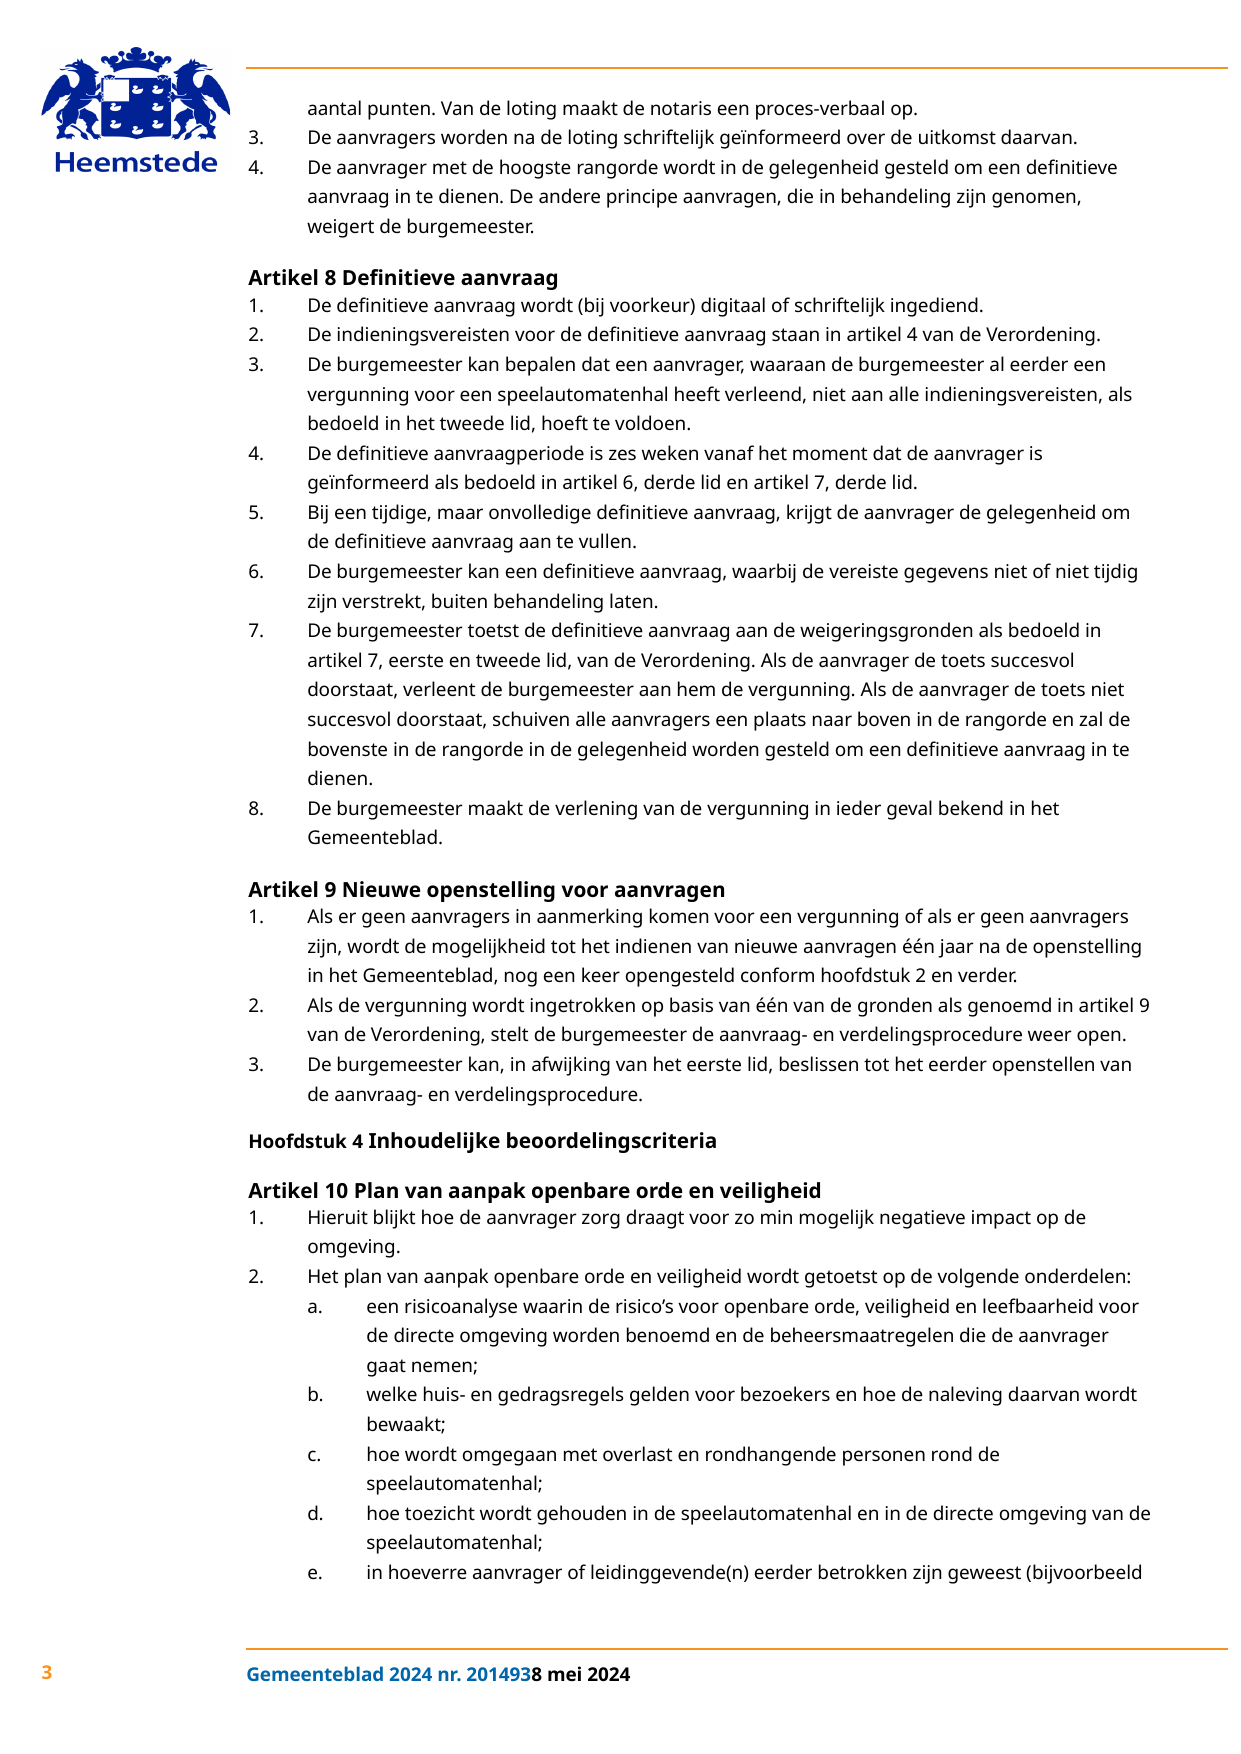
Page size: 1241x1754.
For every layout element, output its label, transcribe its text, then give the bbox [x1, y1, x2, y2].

list hoe toezicht wordt gehouden in de speelautomatenhal en in de directe omgeving van de speelautomatenhal; [307, 1500, 1152, 1555]
list in hoeverre aanvrager of leidinggevende(n) eerder betrokken zijn geweest (bijvoorbeeld [307, 1559, 1152, 1585]
list Als er geen aanvragers in aanmerking komen voor een vergunning of als er geen aanvragers zijn, wordt de mogelijkheid tot het indienen van nieuwe aanvragen één jaar na de openstelling in het Gemeenteblad, nog een keer opengesteld conform hoofdstuk 2 en verder. [248, 903, 1152, 988]
text Artikel 9 Nieuwe openstelling voor aanvragen [248, 875, 1152, 903]
text Artikel 10 Plan van aanpak openbare orde en veiligheid [248, 1176, 1152, 1204]
list hoe wordt omgegaan met overlast en rondhangende personen rond de speelautomatenhal; [307, 1441, 1152, 1496]
list De aanvrager met de hoogste rangorde wordt in de gelegenheid gesteld om een definitieve aanvraag in te dienen. De andere principe aanvragen, die in behandeling zijn genomen, weigert de burgemeester. [248, 154, 1152, 239]
list De definitieve aanvraag wordt (bij voorkeur) digitaal of schriftelijk ingediend. [248, 292, 1152, 318]
picture [41, 47, 231, 172]
list De burgemeester kan een definitieve aanvraag, waarbij de vereiste gegevens niet of niet tijdig zijn verstrekt, buiten behandeling laten. [248, 558, 1152, 613]
list Bij een tijdige, maar onvolledige definitieve aanvraag, krijgt de aanvrager de gelegenheid om de definitieve aanvraag aan te vullen. [248, 499, 1152, 554]
list De burgemeester toetst de definitieve aanvraag aan de weigeringsgronden als bedoeld in artikel 7, eerste en tweede lid, van de Verordening. Als de aanvrager de toets succesvol doorstaat, verleent de burgemeester aan hem de vergunning. Als de aanvrager de toets niet succesvol doorstaat, schuiven alle aanvragers een plaats naar boven in de rangorde en zal de bovenste in de rangorde in de gelegenheid worden gesteld om een definitieve aanvraag in te dienen. [248, 617, 1152, 791]
text Hoofdstuk 4 Inhoudelijke beoordelingscriteria [248, 1126, 1152, 1155]
list De indieningsvereisten voor de definitieve aanvraag staan in artikel 4 van de Verordening. [248, 322, 1152, 347]
list De burgemeester kan bepalen dat een aanvrager, waaraan de burgemeester al eerder een vergunning voor een speelautomatenhal heeft verleend, niet aan alle indieningsvereisten, als bedoeld in het tweede lid, hoeft te voldoen. [248, 351, 1152, 436]
list Als de vergunning wordt ingetrokken op basis van één van de gronden als genoemd in artikel 9 van de Verordening, stelt de burgemeester de aanvraag- en verdelingsprocedure weer open. [248, 992, 1152, 1047]
list welke huis- en gedragsregels gelden voor bezoekers en hoe de naleving daarvan wordt bewaakt; [307, 1382, 1152, 1437]
list De burgemeester kan, in afwijking van het eerste lid, beslissen tot het eerder openstellen van de aanvraag- en verdelingsprocedure. [248, 1051, 1152, 1107]
text Artikel 8 Definitieve aanvraag [248, 263, 1152, 292]
list De definitieve aanvraagperiode is zes weken vanaf het moment dat de aanvrager is geïnformeerd als bedoeld in artikel 6, derde lid en artikel 7, derde lid. [248, 440, 1152, 495]
list Hieruit blijkt hoe de aanvrager zorg draagt voor zo min mogelijk negatieve impact op de omgeving. [248, 1204, 1152, 1259]
list Het plan van aanpak openbare orde en veiligheid wordt getoetst op de volgende onderdelen: [248, 1263, 1152, 1289]
list De aanvragers worden na de loting schriftelijk geïnformeerd over de uitkomst daarvan. [248, 124, 1152, 150]
list aantal punten. Van de loting maakt de notaris een proces-verbaal op. [248, 95, 1152, 121]
list De burgemeester maakt de verlening van de vergunning in ieder geval bekend in het Gemeenteblad. [248, 795, 1152, 850]
list een risicoanalyse waarin de risico’s voor openbare orde, veiligheid en leefbaarheid voor de directe omgeving worden benoemd en de beheersmaatregelen die de aanvrager gaat nemen; [307, 1293, 1152, 1378]
